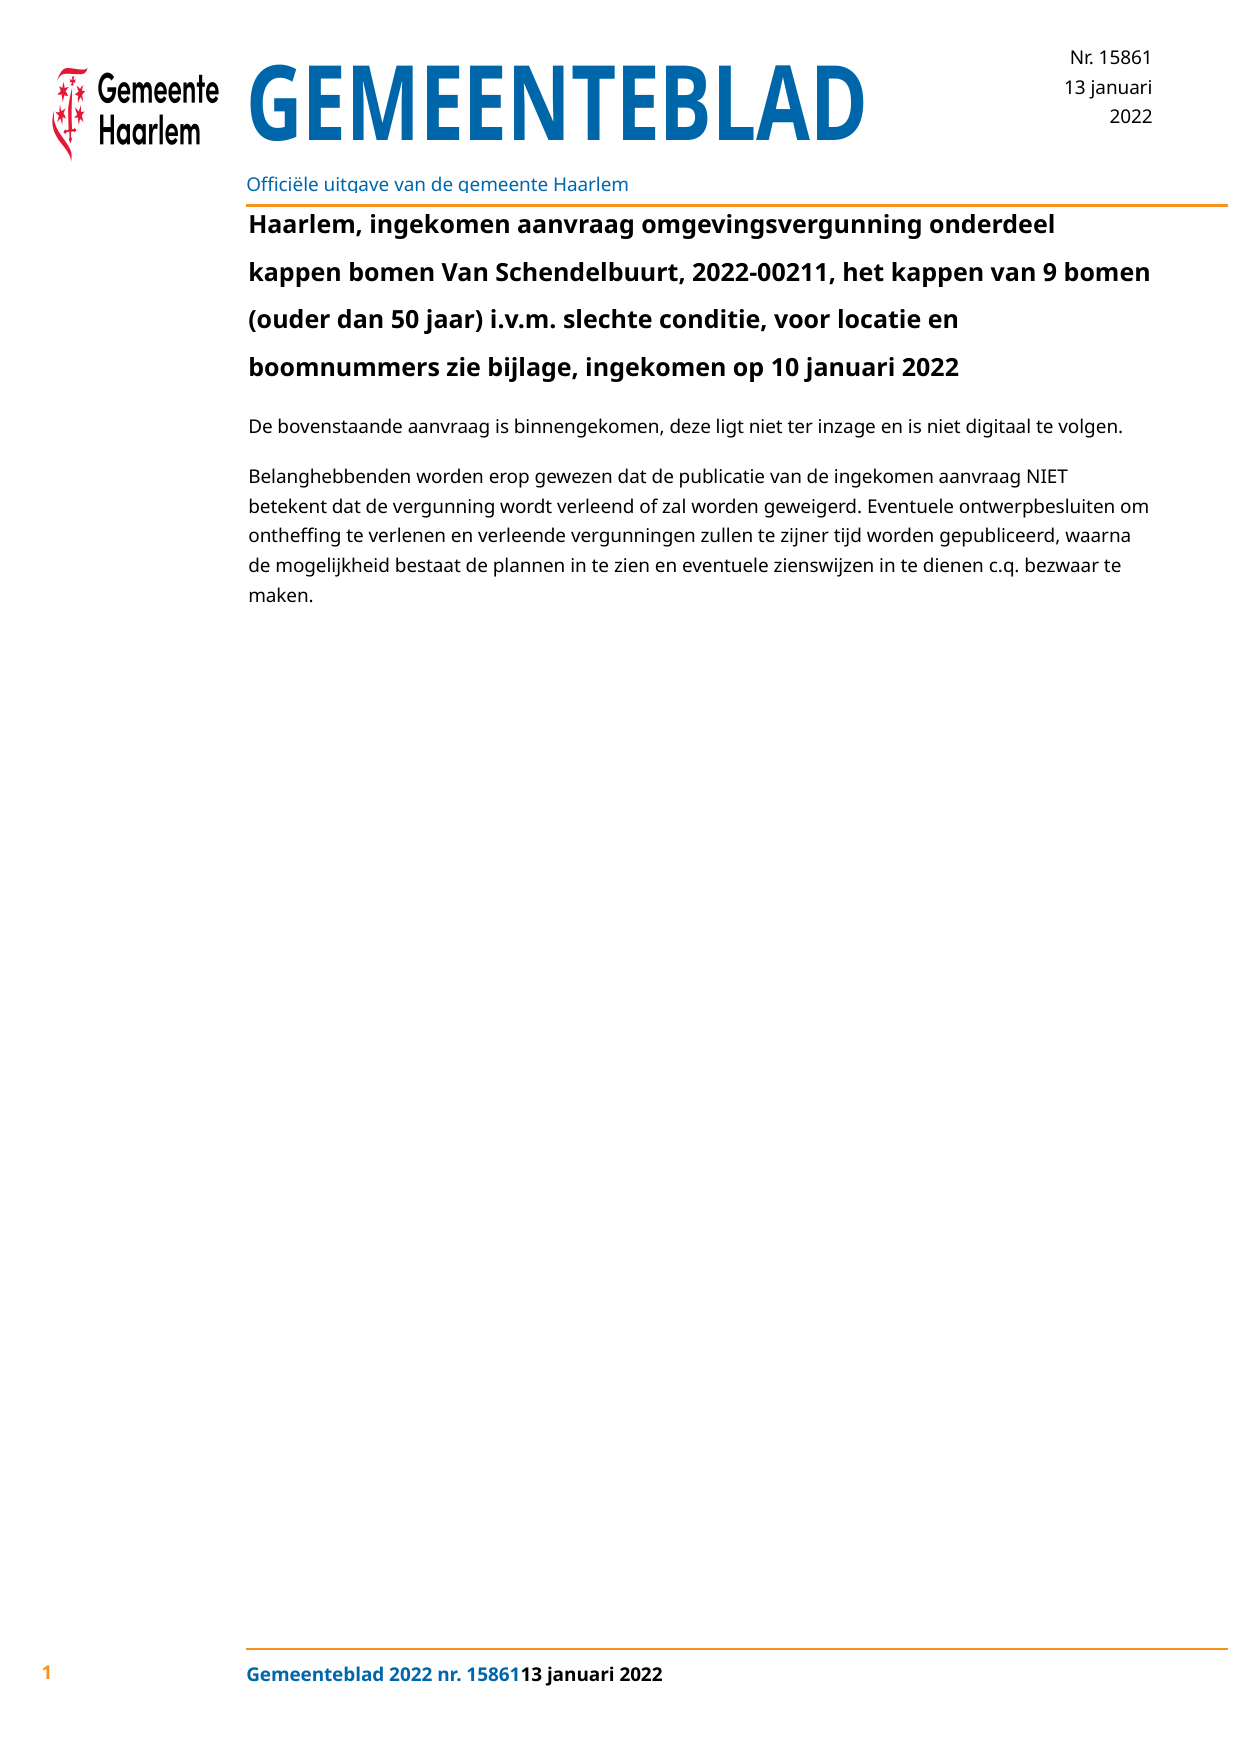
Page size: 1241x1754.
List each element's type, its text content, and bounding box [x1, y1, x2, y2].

picture [41, 47, 231, 172]
text Haarlem, ingekomen aanvraag omgevingsvergunning onderdeel kappen bomen Van Schendelbuurt, 2022-00211, het kappen van 9 bomen (ouder dan 50 jaar) i.v.m. slechte conditie, voor locatie en boomnummers zie bijlage, ingekomen op 10 januari 2022 [248, 207, 1152, 384]
text Belanghebbenden worden erop gewezen dat de publicatie van de ingekomen aanvraag NIET betekent dat de vergunning wordt verleend of zal worden geweigerd. Eventuele ontwerpbesluiten om ontheffing te verlenen en verleende vergunningen zullen te zijner tijd worden gepubliceerd, waarna de mogelijkheid bestaat de plannen in te zien en eventuele zienswijzen in te dienen c.q. bezwaar te maken. [248, 463, 1152, 608]
text De bovenstaande aanvraag is binnengekomen, deze ligt niet ter inzage en is niet digitaal te volgen. [248, 413, 1152, 439]
